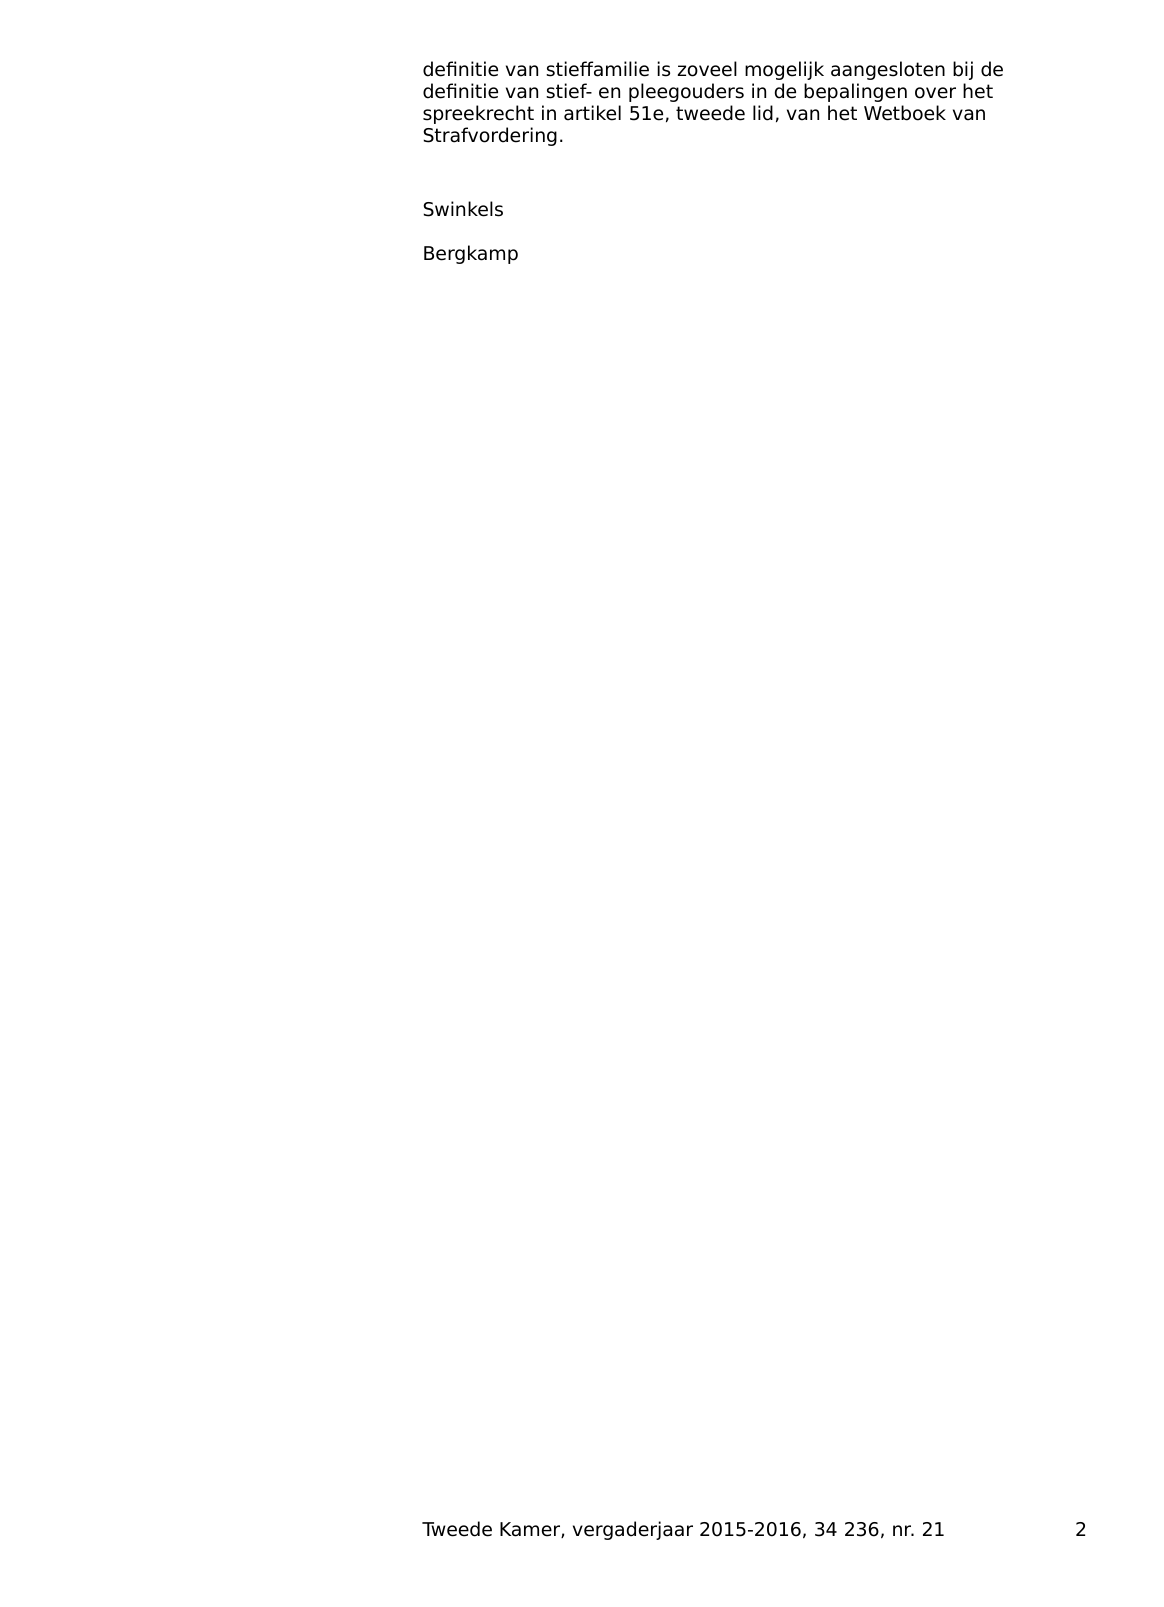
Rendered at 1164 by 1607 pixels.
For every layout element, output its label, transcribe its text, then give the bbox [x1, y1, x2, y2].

text Swinkels Bergkamp [422, 177, 1087, 265]
text definitie van stieffamilie is zoveel mogelijk aangesloten bij de definitie van stief- en pleegouders in de bepalingen over het spreekrecht in artikel 51e, tweede lid, van het Wetboek van Strafvordering. [422, 59, 1087, 147]
